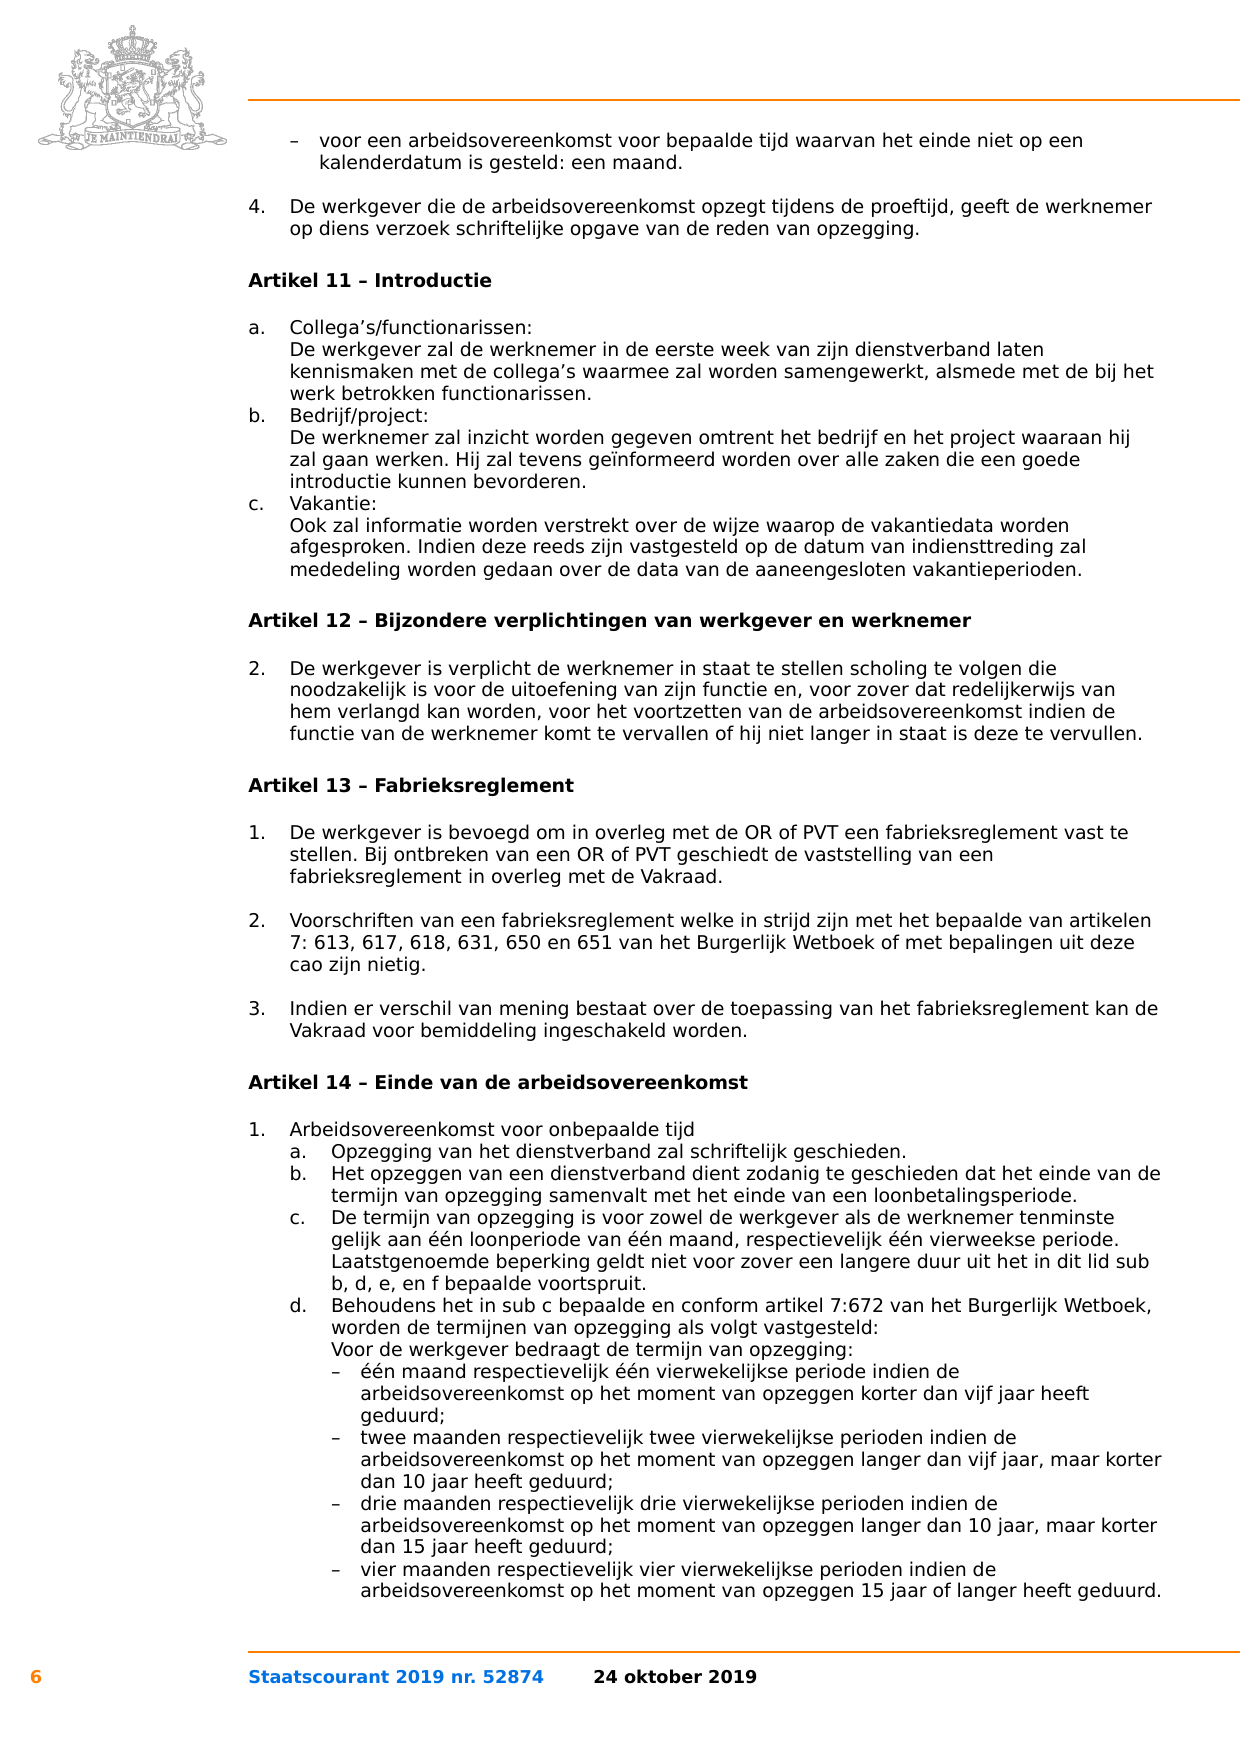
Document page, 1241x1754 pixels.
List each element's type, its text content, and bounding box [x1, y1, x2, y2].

subtitle Artikel 11 – Introductie [248, 270, 1163, 292]
text b. Bedrijf/project: [248, 404, 1163, 427]
subtitle Artikel 13 – Fabrieksreglement [248, 775, 1163, 797]
text 1. De werkgever is bevoegd om in overleg met de OR of PVT een fabrieksreglement vast te stellen. Bij ontbreken van een OR of PVT geschiedt de vaststelling van een fabrieksreglement in overleg met de Vakraad. [248, 822, 1163, 888]
text 4. De werkgever die de arbeidsovereenkomst opzegt tijdens de proeftijd, geeft de werknemer op diens verzoek schriftelijke opgave van de reden van opzegging. [248, 196, 1163, 240]
text d. Behoudens het in sub c bepaalde en conform artikel 7:672 van het Burgerlijk Wetboek, worden de termijnen van opzegging als volgt vastgesteld: [289, 1295, 1163, 1339]
text a. Collega’s/functionarissen: [248, 317, 1163, 339]
text 1. Arbeidsovereenkomst voor onbepaalde tijd [248, 1119, 1163, 1141]
text Voor de werkgever bedraagt de termijn van opzegging: [331, 1339, 1163, 1361]
text c. Vakantie: [248, 492, 1163, 514]
text – vier maanden respectievelijk vier vierwekelijkse perioden indien de arbeidsovereenkomst op het moment van opzeggen 15 jaar of langer heeft geduurd. [331, 1558, 1163, 1602]
text Laatstgenoemde beperking geldt niet voor zover een langere duur uit het in dit lid sub b, d, e, en f bepaalde voortspruit. [331, 1251, 1163, 1295]
text b. Het opzeggen van een dienstverband dient zodanig te geschieden dat het einde van de termijn van opzegging samenvalt met het einde van een loonbetalingsperiode. [289, 1163, 1163, 1207]
text – voor een arbeidsovereenkomst voor bepaalde tijd waarvan het einde niet op een kalenderdatum is gesteld: een maand. [289, 130, 1163, 174]
text 2. Voorschriften van een fabrieksreglement welke in strijd zijn met het bepaalde van artikelen 7: 613, 617, 618, 631, 650 en 651 van het Burgerlijk Wetboek of met bepalingen uit deze cao zijn nietig. [248, 910, 1163, 976]
text – twee maanden respectievelijk twee vierwekelijkse perioden indien de arbeidsovereenkomst op het moment van opzeggen langer dan vijf jaar, maar korter dan 10 jaar heeft geduurd; [331, 1427, 1163, 1492]
text 3. Indien er verschil van mening bestaat over de toepassing van het fabrieksreglement kan de Vakraad voor bemiddeling ingeschakeld worden. [248, 998, 1163, 1042]
subtitle Artikel 14 – Einde van de arbeidsovereenkomst [248, 1072, 1163, 1094]
subtitle Artikel 12 – Bijzondere verplichtingen van werkgever en werknemer [248, 610, 1163, 632]
text De werknemer zal inzicht worden gegeven omtrent het bedrijf en het project waaraan hij zal gaan werken. Hij zal tevens geïnformeerd worden over alle zaken die een goede introductie kunnen bevorderen. [289, 427, 1163, 492]
text – drie maanden respectievelijk drie vierwekelijkse perioden indien de arbeidsovereenkomst op het moment van opzeggen langer dan 10 jaar, maar korter dan 15 jaar heeft geduurd; [331, 1492, 1163, 1558]
text – één maand respectievelijk één vierwekelijkse periode indien de arbeidsovereenkomst op het moment van opzeggen korter dan vijf jaar heeft geduurd; [331, 1361, 1163, 1427]
text Ook zal informatie worden verstrekt over de wijze waarop de vakantiedata worden afgesproken. Indien deze reeds zijn vastgesteld op de datum van indiensttreding zal mededeling worden gedaan over de data van de aaneengesloten vakantieperioden. [289, 514, 1163, 580]
text c. De termijn van opzegging is voor zowel de werkgever als de werknemer tenminste gelijk aan één loonperiode van één maand, respectievelijk één vierweekse periode. [289, 1207, 1163, 1251]
text De werkgever zal de werknemer in de eerste week van zijn dienstverband laten kennismaken met de collega’s waarmee zal worden samengewerkt, alsmede met de bij het werk betrokken functionarissen. [289, 339, 1163, 404]
text 2. De werkgever is verplicht de werknemer in staat te stellen scholing te volgen die noodzakelijk is voor de uitoefening van zijn functie en, voor zover dat redelijkerwijs van hem verlangd kan worden, voor het voortzetten van de arbeidsovereenkomst indien de functie van de werknemer komt te vervallen of hij niet langer in staat is deze te vervullen. [248, 657, 1163, 745]
text a. Opzegging van het dienstverband zal schriftelijk geschieden. [289, 1141, 1163, 1163]
picture [38, 25, 227, 150]
